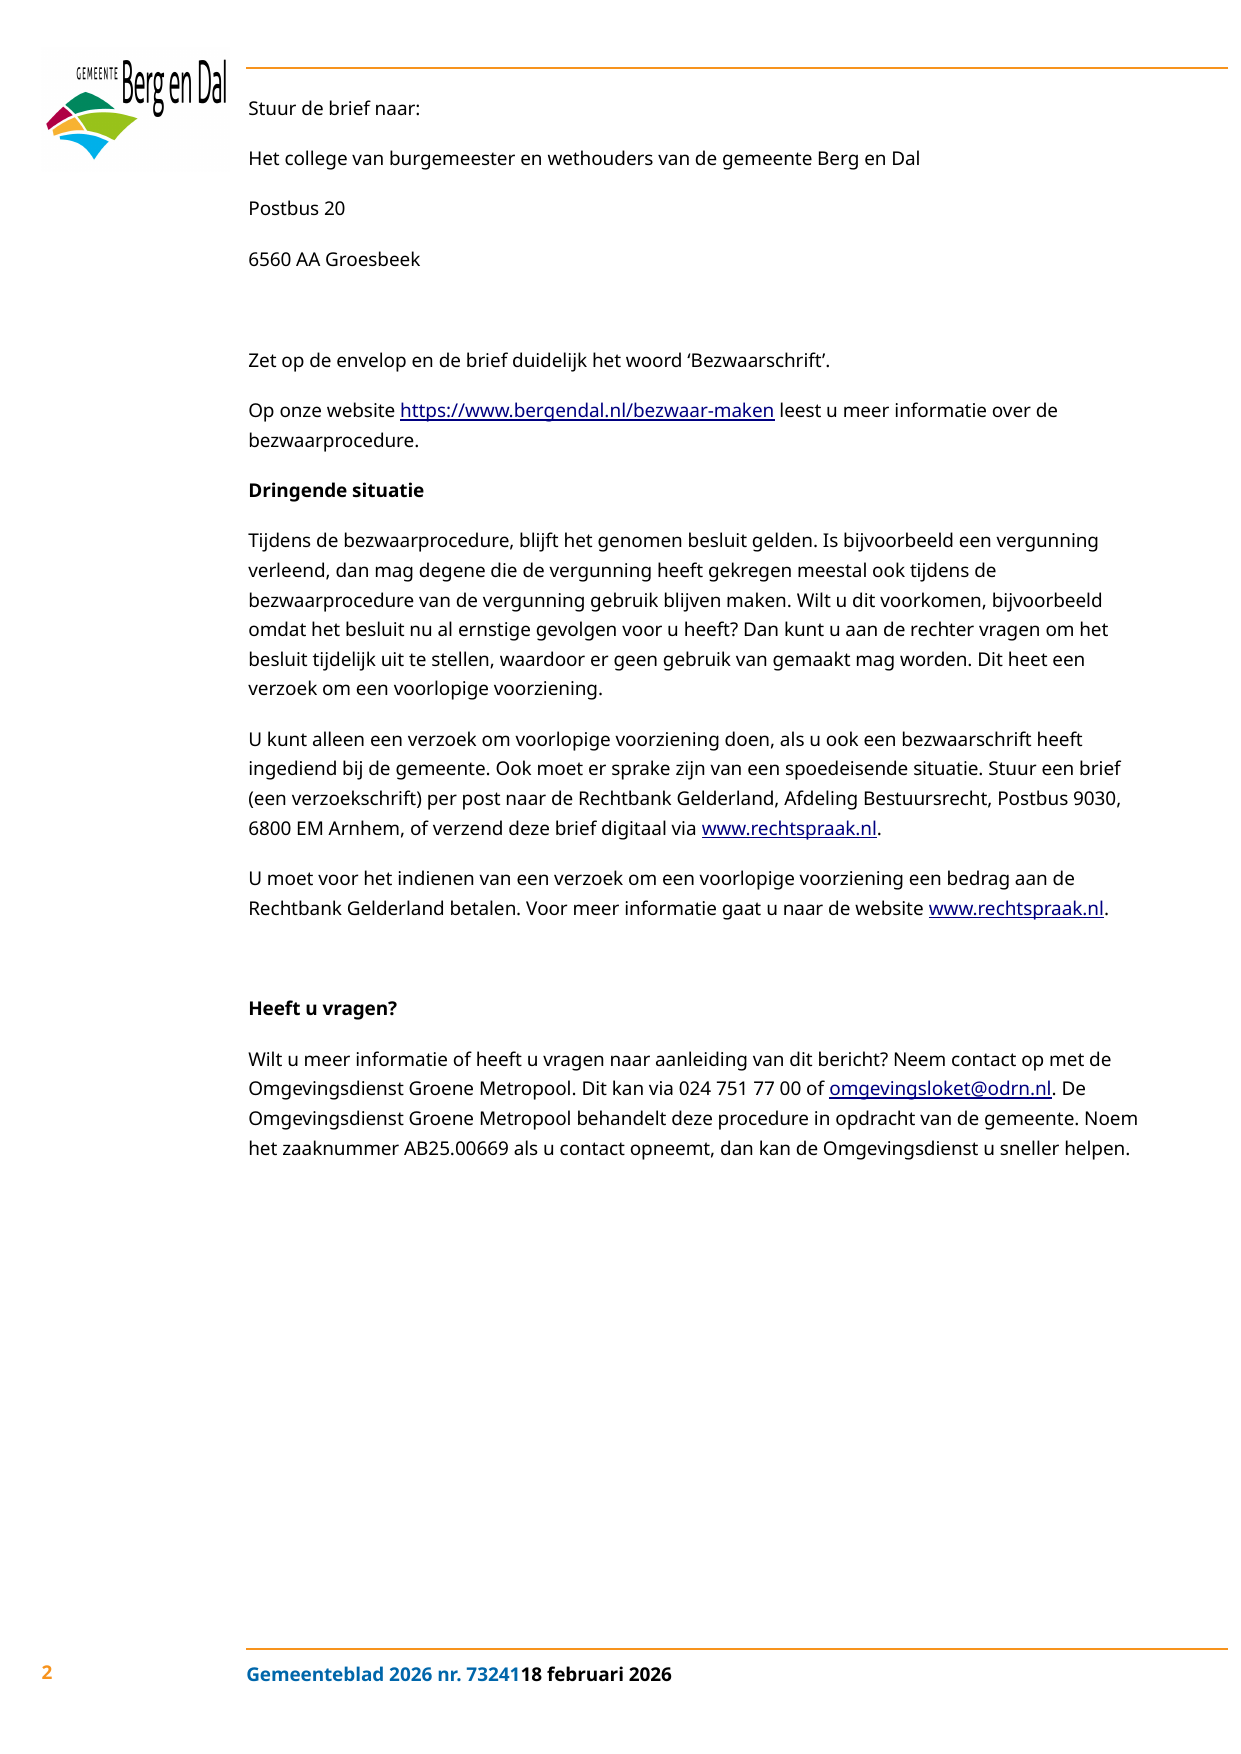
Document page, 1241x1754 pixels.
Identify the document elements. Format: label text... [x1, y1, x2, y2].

text U kunt alleen een verzoek om voorlopige voorziening doen, als u ook een bezwaarschrift heeft ingediend bij de gemeente. Ook moet er sprake zijn van een spoedeisende situatie. Stuur een brief (een verzoekschrift) per post naar de Rechtbank Gelderland, Afdeling Bestuursrecht, Postbus 9030, 6800 EM Arnhem, of verzend deze brief digitaal via www.rechtspraak.nl. [248, 726, 1152, 841]
text Tijdens de bezwaarprocedure, blijft het genomen besluit gelden. Is bijvoorbeeld een vergunning verleend, dan mag degene die de vergunning heeft gekregen meestal ook tijdens de bezwaarprocedure van de vergunning gebruik blijven maken. Wilt u dit voorkomen, bijvoorbeeld omdat het besluit nu al ernstige gevolgen voor u heeft? Dan kunt u aan de rechter vragen om het besluit tijdelijk uit te stellen, waardoor er geen gebruik van gemaakt mag worden. Dit heet een verzoek om een voorlopige voorziening. [248, 528, 1152, 701]
text Postbus 20 [248, 196, 1152, 221]
text Stuur de brief naar: [248, 95, 1152, 121]
text Het college van burgemeester en wethouders van de gemeente Berg en Dal [248, 145, 1152, 171]
text Wilt u meer informatie of heeft u vragen naar aanleiding van dit bericht? Neem contact op met de Omgevingsdienst Groene Metropool. Dit kan via 024 751 77 00 of omgevingsloket@odrn.nl. De Omgevingsdienst Groene Metropool behandelt deze procedure in opdracht van de gemeente. Noem het zaaknummer AB25.00669 als u contact opneemt, dan kan de Omgevingsdienst u sneller helpen. [248, 1046, 1152, 1161]
text Dringende situatie [248, 477, 1152, 503]
text Zet op de envelop en de brief duidelijk het woord ‘Bezwaarschrift’. [248, 347, 1152, 373]
text 6560 AA Groesbeek [248, 246, 1152, 272]
text Heeft u vragen? [248, 996, 1152, 1021]
text U moet voor het indienen van een verzoek om een voorlopige voorziening een bedrag aan de Rechtbank Gelderland betalen. Voor meer informatie gaat u naar de website www.rechtspraak.nl. [248, 865, 1152, 921]
text Op onze website https://www.bergendal.nl/bezwaar-maken leest u meer informatie over de bezwaarprocedure. [248, 397, 1152, 453]
picture [41, 47, 231, 172]
